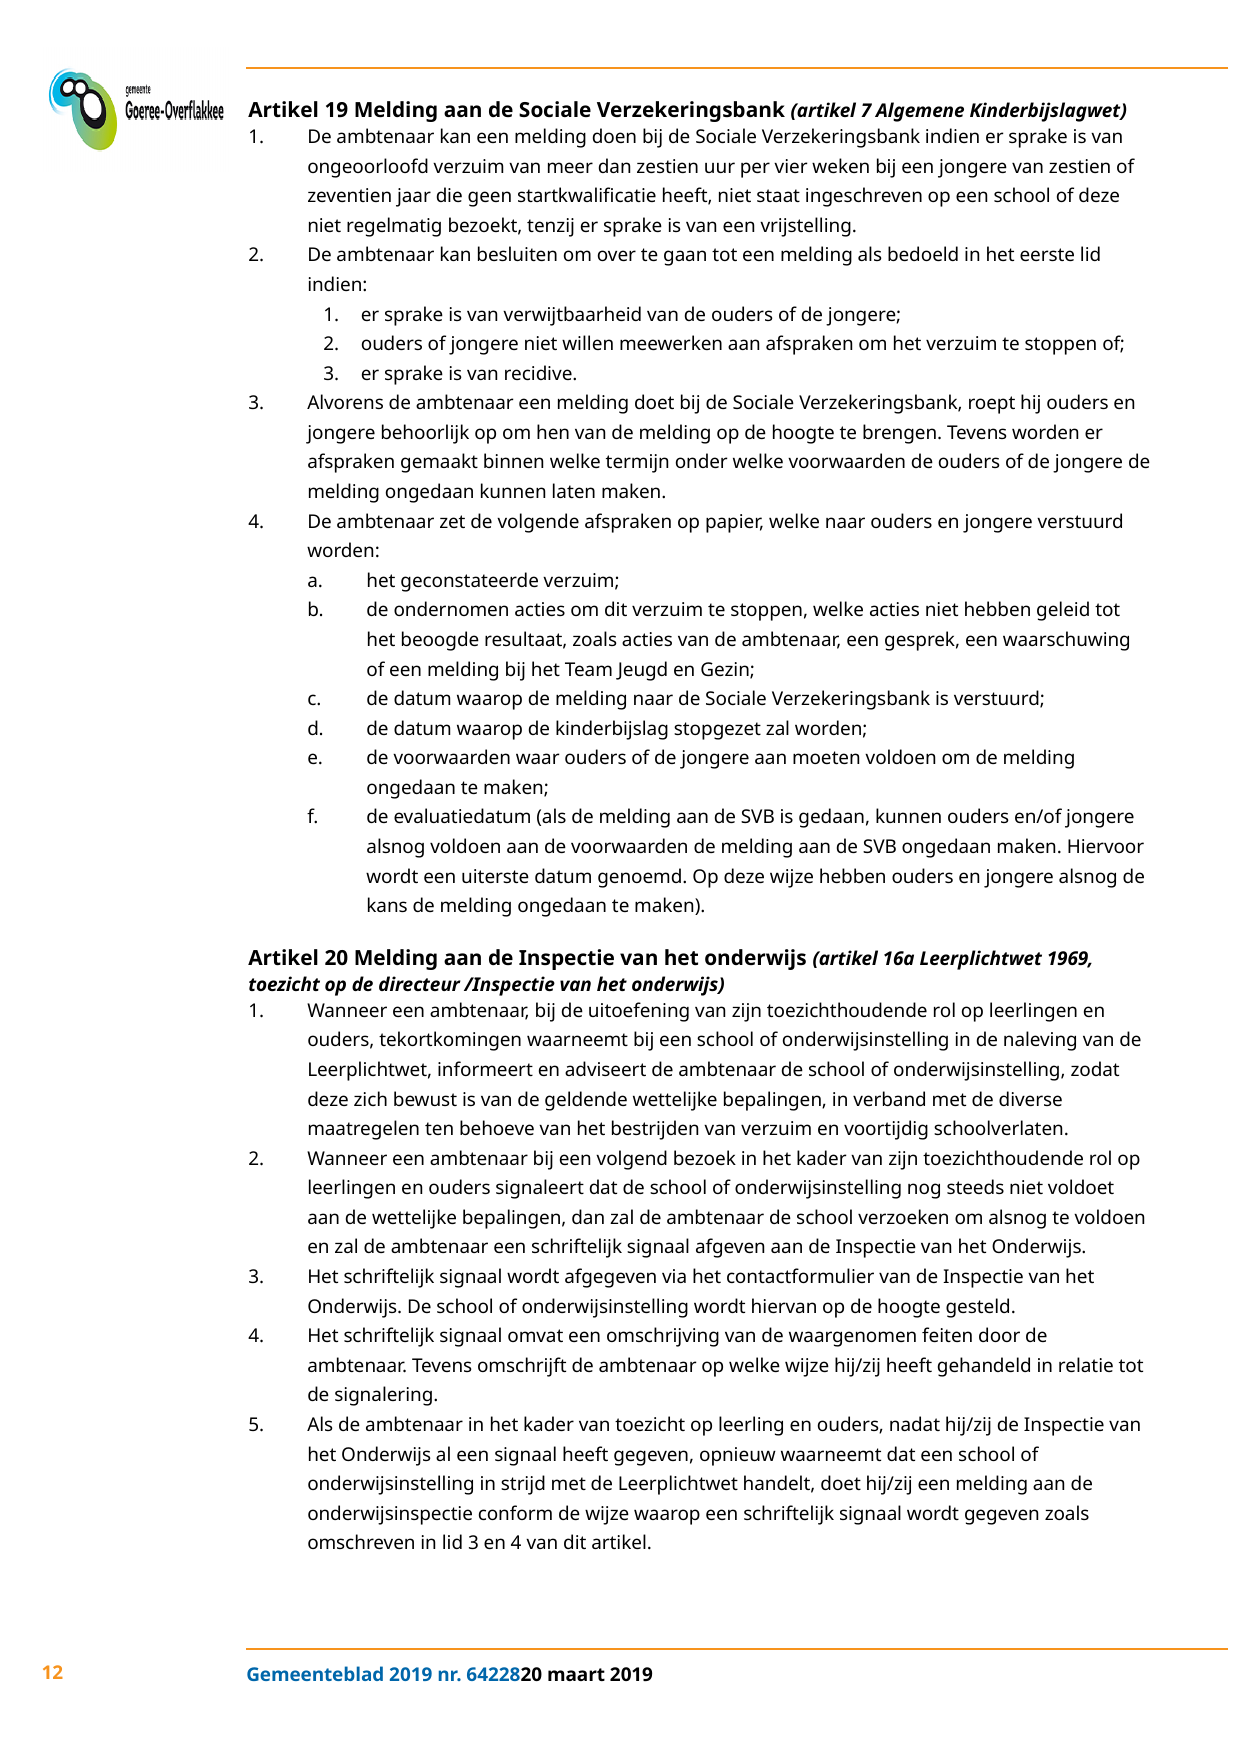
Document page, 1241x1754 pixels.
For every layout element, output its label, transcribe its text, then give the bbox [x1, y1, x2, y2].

list de datum waarop de kinderbijslag stopgezet zal worden; [307, 715, 1152, 741]
list De ambtenaar kan een melding doen bij de Sociale Verzekeringsbank indien er sprake is van ongeoorloofd verzuim van meer dan zestien uur per vier weken bij een jongere van zestien of zeventien jaar die geen startkwalificatie heeft, niet staat ingeschreven op een school of deze niet regelmatig bezoekt, tenzij er sprake is van een vrijstelling. [248, 123, 1152, 238]
list de voorwaarden waar ouders of de jongere aan moeten voldoen om de melding ongedaan te maken; [307, 744, 1152, 800]
text Artikel 19 Melding aan de Sociale Verzekeringsbank (artikel 7 Algemene Kinderbijslagwet) [248, 95, 1152, 123]
list Wanneer een ambtenaar bij een volgend bezoek in het kader van zijn toezichthoudende rol op leerlingen en ouders signaleert dat de school of onderwijsinstelling nog steeds niet voldoet aan de wettelijke bepalingen, dan zal de ambtenaar de school verzoeken om alsnog te voldoen en zal de ambtenaar een schriftelijk signaal afgeven aan de Inspectie van het Onderwijs. [248, 1145, 1152, 1259]
list Het schriftelijk signaal omvat een omschrijving van de waargenomen feiten door de ambtenaar. Tevens omschrijft de ambtenaar op welke wijze hij/zij heeft gehandeld in relatie tot de signalering. [248, 1322, 1152, 1407]
list Als de ambtenaar in het kader van toezicht op leerling en ouders, nadat hij/zij de Inspectie van het Onderwijs al een signaal heeft gegeven, opnieuw waarneemt dat een school of onderwijsinstelling in strijd met de Leerplichtwet handelt, doet hij/zij een melding aan de onderwijsinspectie conform de wijze waarop een schriftelijk signaal wordt gegeven zoals omschreven in lid 3 en 4 van dit artikel. [248, 1411, 1152, 1555]
list Alvorens de ambtenaar een melding doet bij de Sociale Verzekeringsbank, roept hij ouders en jongere behoorlijk op om hen van de melding op de hoogte te brengen. Tevens worden er afspraken gemaakt binnen welke termijn onder welke voorwaarden de ouders of de jongere de melding ongedaan kunnen laten maken. [248, 389, 1152, 504]
list de ondernomen acties om dit verzuim te stoppen, welke acties niet hebben geleid tot het beoogde resultaat, zoals acties van de ambtenaar, een gesprek, een waarschuwing of een melding bij het Team Jeugd en Gezin; [307, 597, 1152, 681]
list het geconstateerde verzuim; [307, 567, 1152, 593]
list ouders of jongere niet willen meewerken aan afspraken om het verzuim te stoppen of; [323, 330, 1152, 356]
list er sprake is van verwijtbaarheid van de ouders of de jongere; [323, 301, 1152, 326]
list de evaluatiedatum (als de melding aan de SVB is gedaan, kunnen ouders en/of jongere alsnog voldoen aan de voorwaarden de melding aan de SVB ongedaan maken. Hiervoor wordt een uiterste datum genoemd. Op deze wijze hebben ouders en jongere alsnog de kans de melding ongedaan te maken). [307, 804, 1152, 918]
list Het schriftelijk signaal wordt afgegeven via het contactformulier van de Inspectie van het Onderwijs. De school of onderwijsinstelling wordt hiervan op de hoogte gesteld. [248, 1263, 1152, 1318]
list er sprake is van recidive. [323, 360, 1152, 386]
list Wanneer een ambtenaar, bij de uitoefening van zijn toezichthoudende rol op leerlingen en ouders, tekortkomingen waarneemt bij een school of onderwijsinstelling in de naleving van de Leerplichtwet, informeert en adviseert de ambtenaar de school of onderwijsinstelling, zodat deze zich bewust is van de geldende wettelijke bepalingen, in verband met de diverse maatregelen ten behoeve van het bestrijden van verzuim en voortijdig schoolverlaten. [248, 997, 1152, 1141]
list De ambtenaar kan besluiten om over te gaan tot een melding als bedoeld in het eerste lid indien: [248, 242, 1152, 297]
list De ambtenaar zet de volgende afspraken op papier, welke naar ouders en jongere verstuurd worden: [248, 508, 1152, 563]
text Artikel 20 Melding aan de Inspectie van het onderwijs (artikel 16a Leerplichtwet 1969, toezicht op de directeur /Inspectie van het onderwijs) [248, 943, 1152, 997]
picture [41, 47, 231, 172]
list de datum waarop de melding naar de Sociale Verzekeringsbank is verstuurd; [307, 685, 1152, 711]
